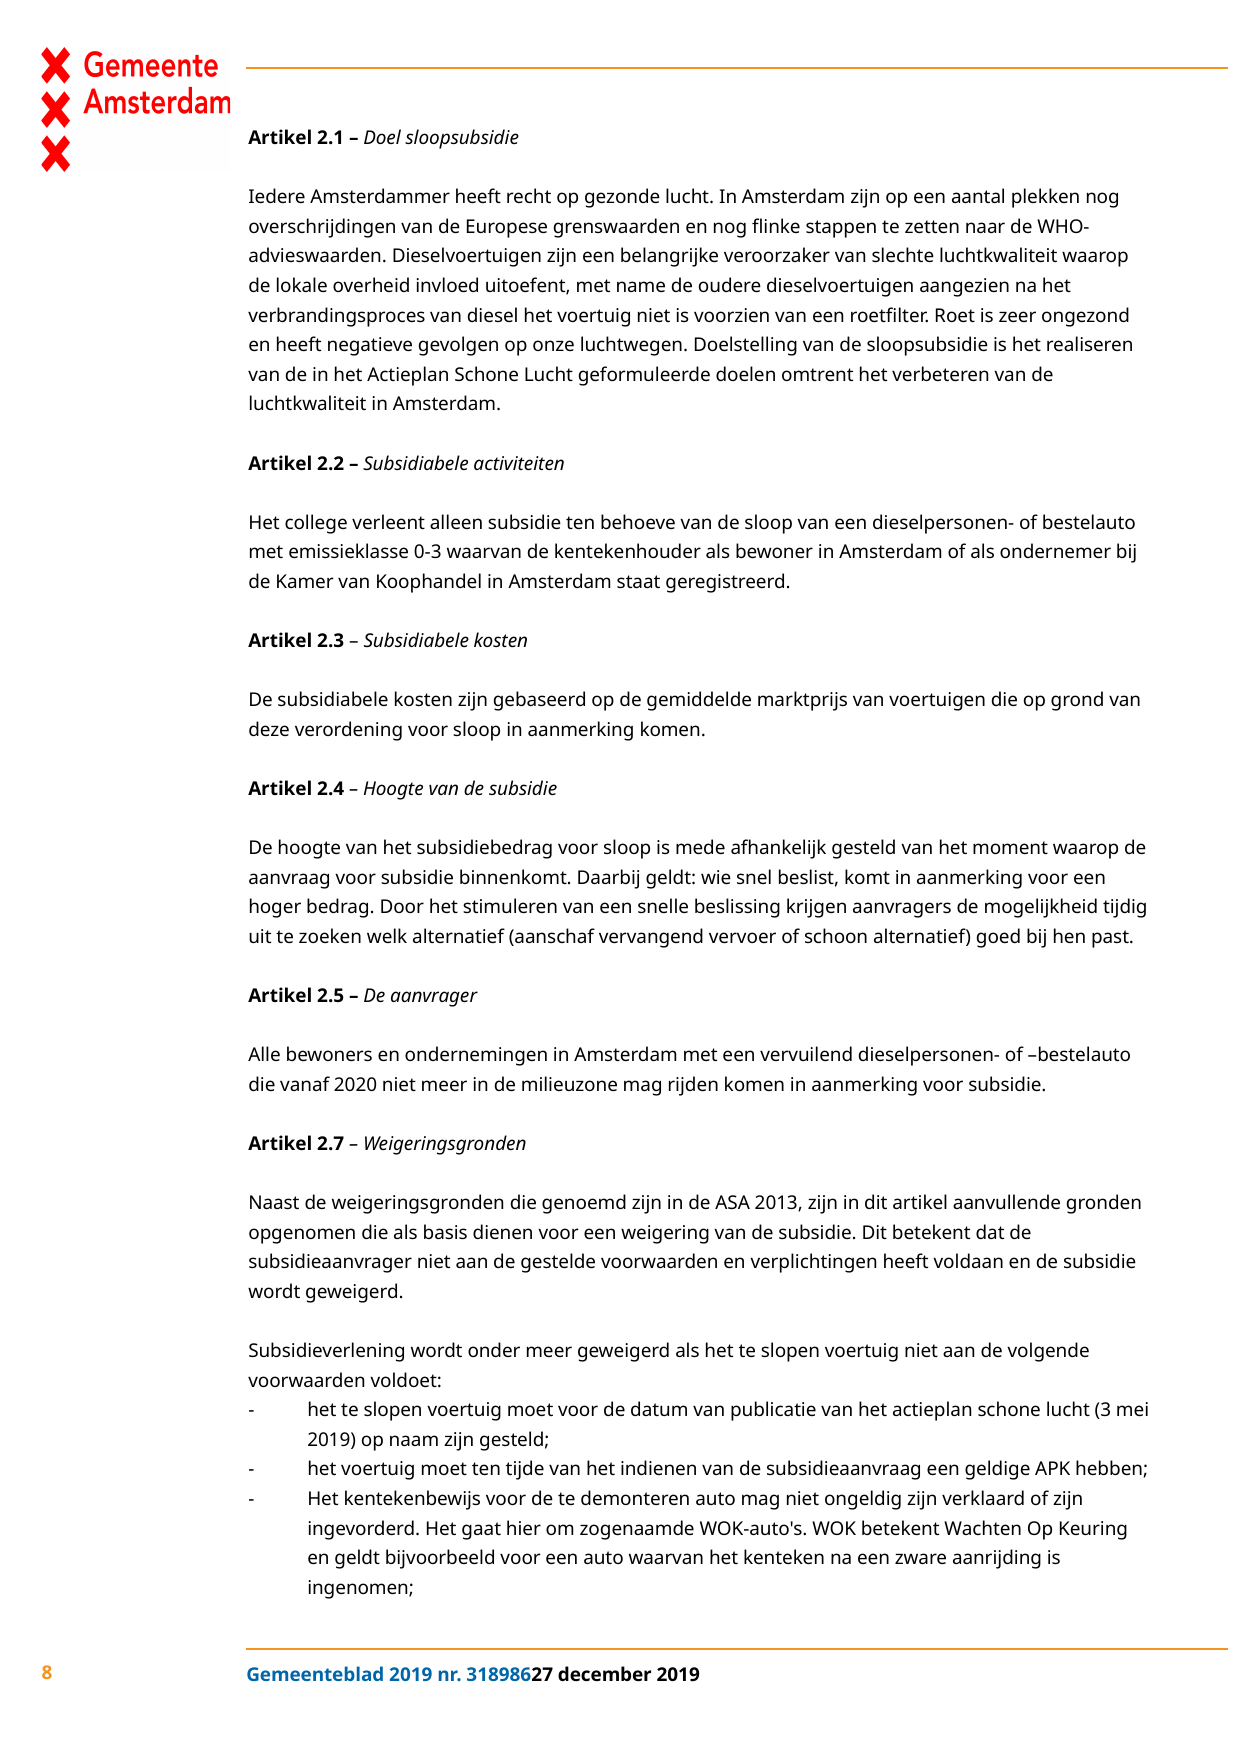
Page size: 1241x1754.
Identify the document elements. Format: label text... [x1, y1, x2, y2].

text Artikel 2.3 – Subsidiabele kosten [248, 627, 1152, 653]
text Subsidieverlening wordt onder meer geweigerd als het te slopen voertuig niet aan de volgende voorwaarden voldoet: [248, 1337, 1152, 1393]
text De subsidiabele kosten zijn gebaseerd op de gemiddelde marktprijs van voertuigen die op grond van deze verordening voor sloop in aanmerking komen. [248, 686, 1152, 742]
picture [41, 47, 231, 172]
text Het college verleent alleen subsidie ten behoeve van de sloop van een dieselpersonen- of bestelauto met emissieklasse 0-3 waarvan de kentekenhouder als bewoner in Amsterdam of als ondernemer bij de Kamer van Koophandel in Amsterdam staat geregistreerd. [248, 509, 1152, 594]
list het voertuig moet ten tijde van het indienen van de subsidieaanvraag een geldige APK hebben; [248, 1456, 1152, 1481]
text Artikel 2.5 – De aanvrager [248, 982, 1152, 1008]
list Het kentekenbewijs voor de te demonteren auto mag niet ongeldig zijn verklaard of zijn ingevorderd. Het gaat hier om zogenaamde WOK-auto's. WOK betekent Wachten Op Keuring en geldt bijvoorbeeld voor een auto waarvan het kenteken na een zware aanrijding is ingenomen; [248, 1485, 1152, 1600]
text Iedere Amsterdammer heeft recht op gezonde lucht. In Amsterdam zijn op een aantal plekken nog overschrijdingen van de Europese grenswaarden en nog flinke stappen te zetten naar de WHO-advieswaarden. Dieselvoertuigen zijn een belangrijke veroorzaker van slechte luchtkwaliteit waarop de lokale overheid invloed uitoefent, met name de oudere dieselvoertuigen aangezien na het verbrandingsproces van diesel het voertuig niet is voorzien van een roetfilter. Roet is zeer ongezond en heeft negatieve gevolgen op onze luchtwegen. Doelstelling van de sloopsubsidie is het realiseren van de in het Actieplan Schone Lucht geformuleerde doelen omtrent het verbeteren van de luchtkwaliteit in Amsterdam. [248, 183, 1152, 416]
text Naast de weigeringsgronden die genoemd zijn in de ASA 2013, zijn in dit artikel aanvullende gronden opgenomen die als basis dienen voor een weigering van de subsidie. Dit betekent dat de subsidieaanvrager niet aan de gestelde voorwaarden en verplichtingen heeft voldaan en de subsidie wordt geweigerd. [248, 1189, 1152, 1304]
text Artikel 2.1 – Doel sloopsubsidie [248, 124, 1152, 150]
text Artikel 2.4 – Hoogte van de subsidie [248, 775, 1152, 801]
text Artikel 2.2 – Subsidiabele activiteiten [248, 450, 1152, 476]
text Alle bewoners en ondernemingen in Amsterdam met een vervuilend dieselpersonen- of –bestelauto die vanaf 2020 niet meer in de milieuzone mag rijden komen in aanmerking voor subsidie. [248, 1041, 1152, 1097]
text Artikel 2.7 – Weigeringsgronden [248, 1130, 1152, 1156]
text De hoogte van het subsidiebedrag voor sloop is mede afhankelijk gesteld van het moment waarop de aanvraag voor subsidie binnenkomt. Daarbij geldt: wie snel beslist, komt in aanmerking voor een hoger bedrag. Door het stimuleren van een snelle beslissing krijgen aanvragers de mogelijkheid tijdig uit te zoeken welk alternatief (aanschaf vervangend vervoer of schoon alternatief) goed bij hen past. [248, 834, 1152, 949]
list het te slopen voertuig moet voor de datum van publicatie van het actieplan schone lucht (3 mei 2019) op naam zijn gesteld; [248, 1396, 1152, 1452]
